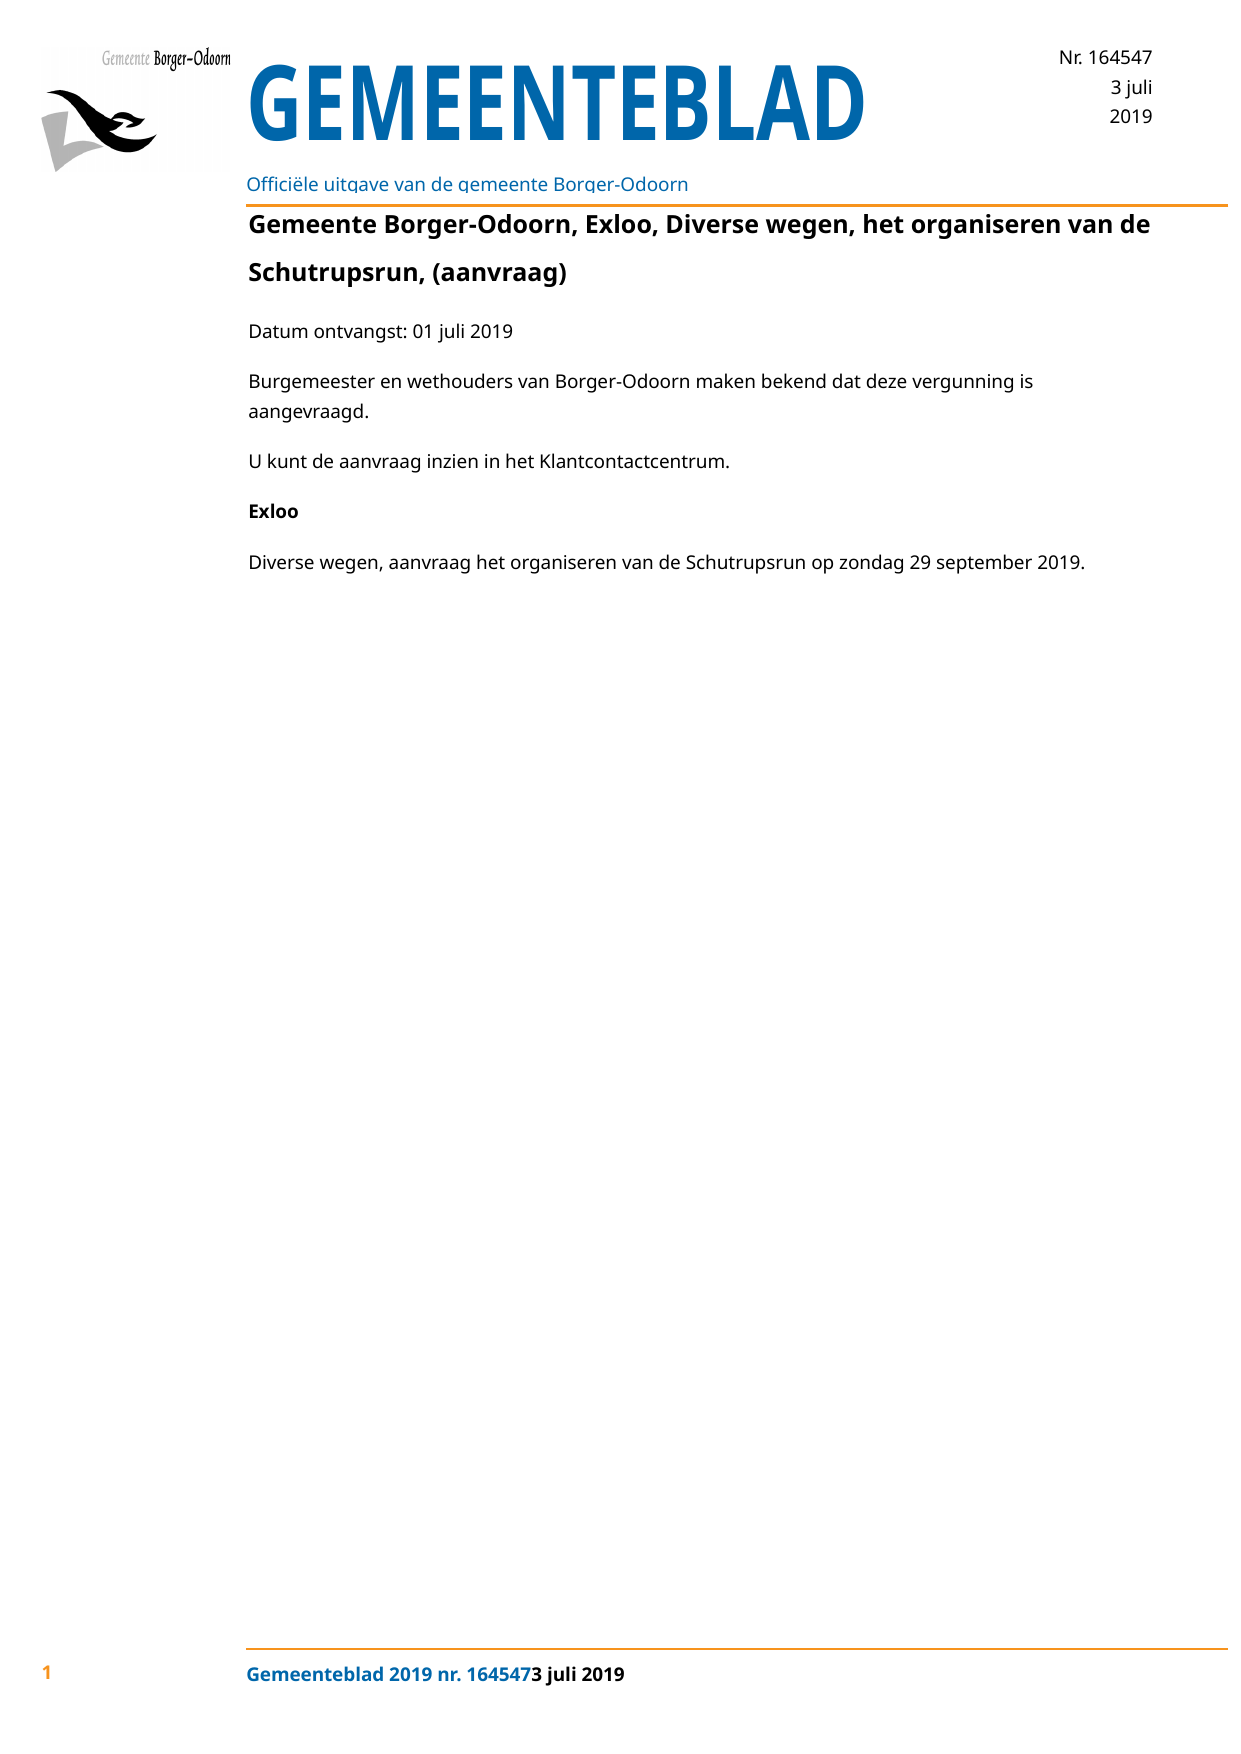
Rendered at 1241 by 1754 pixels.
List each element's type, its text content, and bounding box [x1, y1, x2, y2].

text Burgemeester en wethouders van Borger-Odoorn maken bekend dat deze vergunning is aangevraagd. [248, 368, 1152, 424]
text Gemeente Borger-Odoorn, Exloo, Diverse wegen, het organiseren van de Schutrupsrun, (aanvraag) [248, 207, 1152, 288]
picture [41, 47, 231, 172]
text Exloo [248, 499, 1152, 524]
text U kunt de aanvraag inzien in het Klantcontactcentrum. [248, 448, 1152, 474]
text Diverse wegen, aanvraag het organiseren van de Schutrupsrun op zondag 29 september 2019. [248, 549, 1152, 575]
text Datum ontvangst: 01 juli 2019 [248, 318, 1152, 344]
